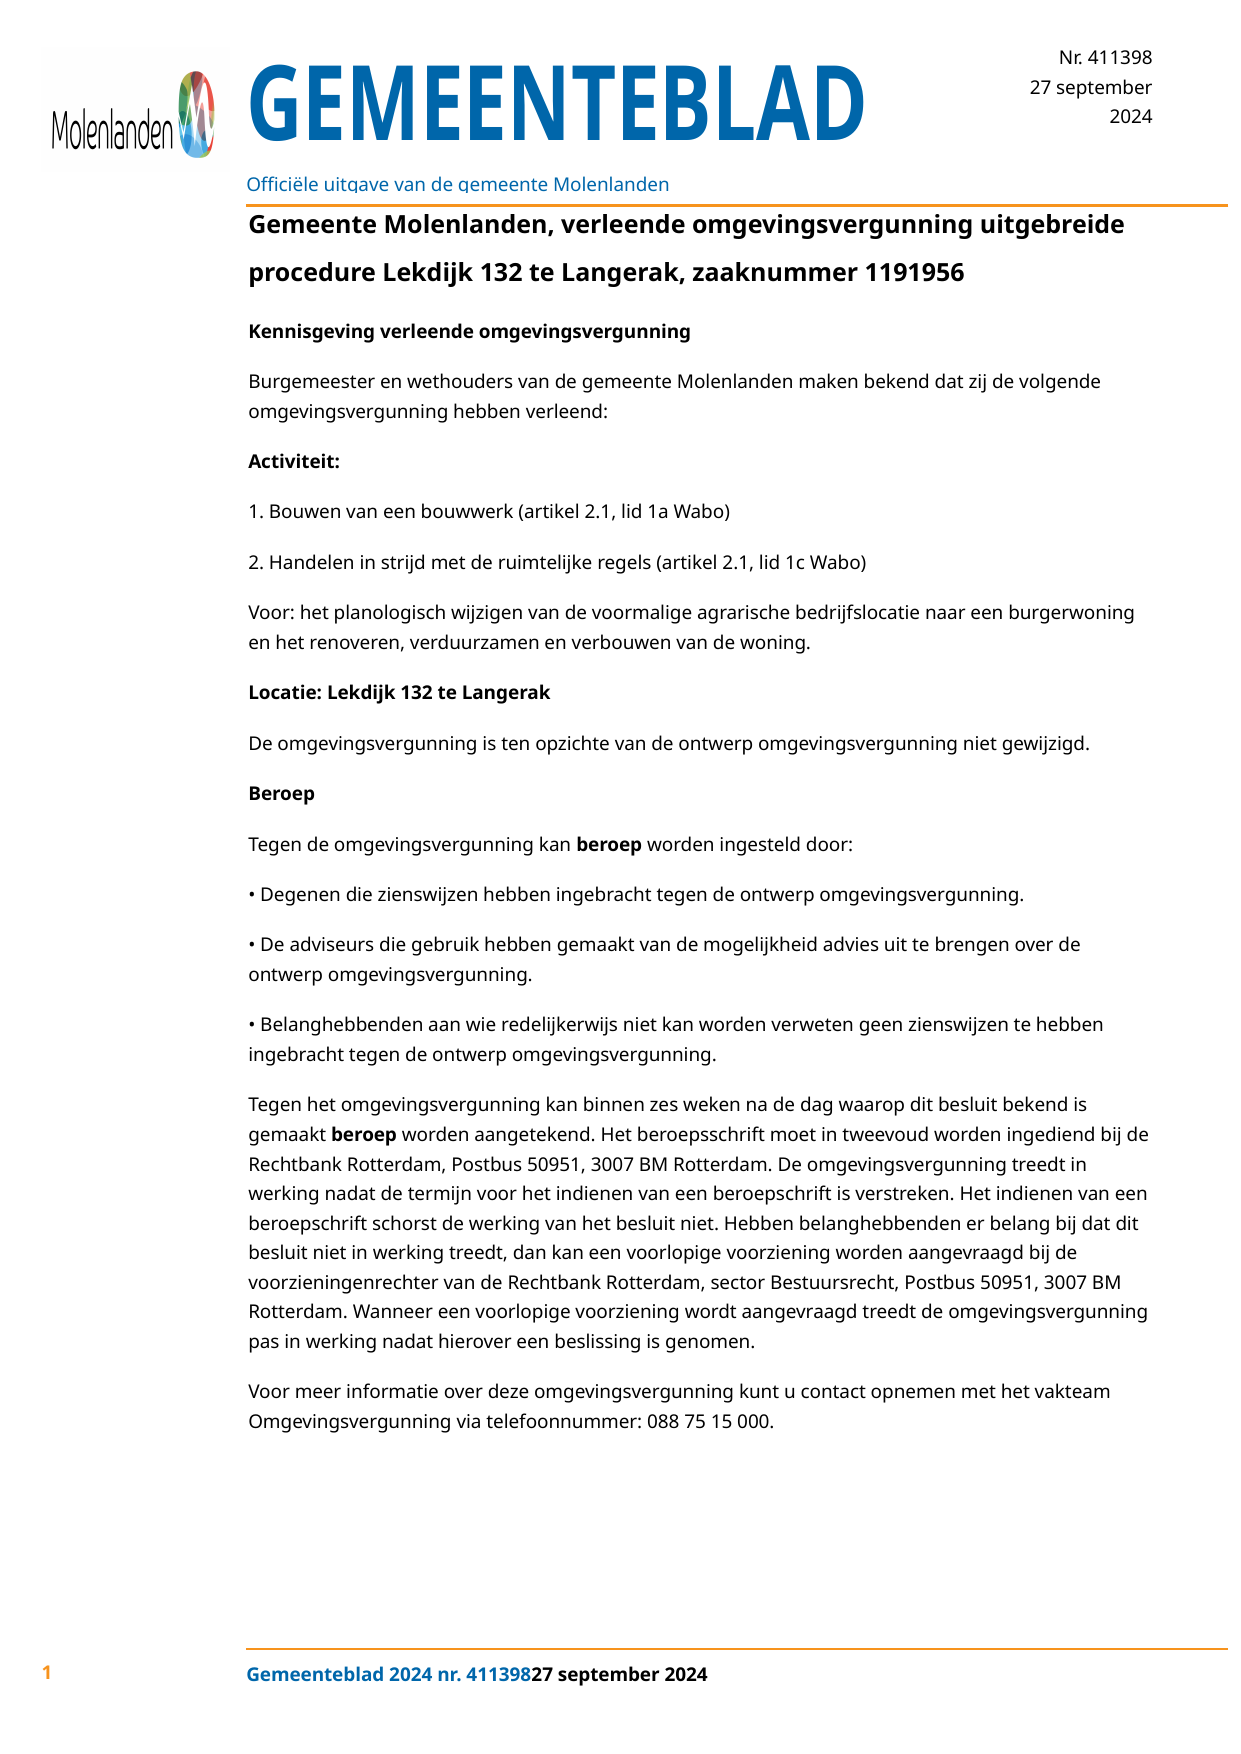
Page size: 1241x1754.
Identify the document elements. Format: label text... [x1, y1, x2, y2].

text Gemeente Molenlanden, verleende omgevingsvergunning uitgebreide procedure Lekdijk 132 te Langerak, zaaknummer 1191956 [248, 207, 1152, 288]
text • Belanghebbenden aan wie redelijkerwijs niet kan worden verweten geen zienswijzen te hebben ingebracht tegen de ontwerp omgevingsvergunning. [248, 1012, 1152, 1067]
text De omgevingsvergunning is ten opzichte van de ontwerp omgevingsvergunning niet gewijzigd. [248, 730, 1152, 756]
text Kennisgeving verleende omgevingsvergunning [248, 318, 1152, 344]
text 1. Bouwen van een bouwwerk (artikel 2.1, lid 1a Wabo) [248, 499, 1152, 524]
text • De adviseurs die gebruik hebben gemaakt van de mogelijkheid advies uit te brengen over de ontwerp omgevingsvergunning. [248, 932, 1152, 987]
text • Degenen die zienswijzen hebben ingebracht tegen de ontwerp omgevingsvergunning. [248, 881, 1152, 907]
text Voor: het planologisch wijzigen van de voormalige agrarische bedrijfslocatie naar een burgerwoning en het renoveren, verduurzamen en verbouwen van de woning. [248, 599, 1152, 655]
text Tegen het omgevingsvergunning kan binnen zes weken na de dag waarop dit besluit bekend is gemaakt beroep worden aangetekend. Het beroepsschrift moet in tweevoud worden ingediend bij de Rechtbank Rotterdam, Postbus 50951, 3007 BM Rotterdam. De omgevingsvergunning treedt in werking nadat de termijn voor het indienen van een beroepschrift is verstreken. Het indienen van een beroepschrift schorst de werking van het besluit niet. Hebben belanghebbenden er belang bij dat dit besluit niet in werking treedt, dan kan een voorlopige voorziening worden aangevraagd bij de voorzieningenrechter van de Rechtbank Rotterdam, sector Bestuursrecht, Postbus 50951, 3007 BM Rotterdam. Wanneer een voorlopige voorziening wordt aangevraagd treedt de omgevingsvergunning pas in werking nadat hierover een beslissing is genomen. [248, 1092, 1152, 1354]
text Locatie: Lekdijk 132 te Langerak [248, 679, 1152, 705]
picture [41, 47, 231, 172]
text Activiteit: [248, 448, 1152, 474]
text 2. Handelen in strijd met de ruimtelijke regels (artikel 2.1, lid 1c Wabo) [248, 549, 1152, 575]
text Burgemeester en wethouders van de gemeente Molenlanden maken bekend dat zij de volgende omgevingsvergunning hebben verleend: [248, 368, 1152, 424]
text Tegen de omgevingsvergunning kan beroep worden ingesteld door: [248, 831, 1152, 857]
text Beroep [248, 780, 1152, 806]
text Voor meer informatie over deze omgevingsvergunning kunt u contact opnemen met het vakteam Omgevingsvergunning via telefoonnummer: 088 75 15 000. [248, 1379, 1152, 1434]
